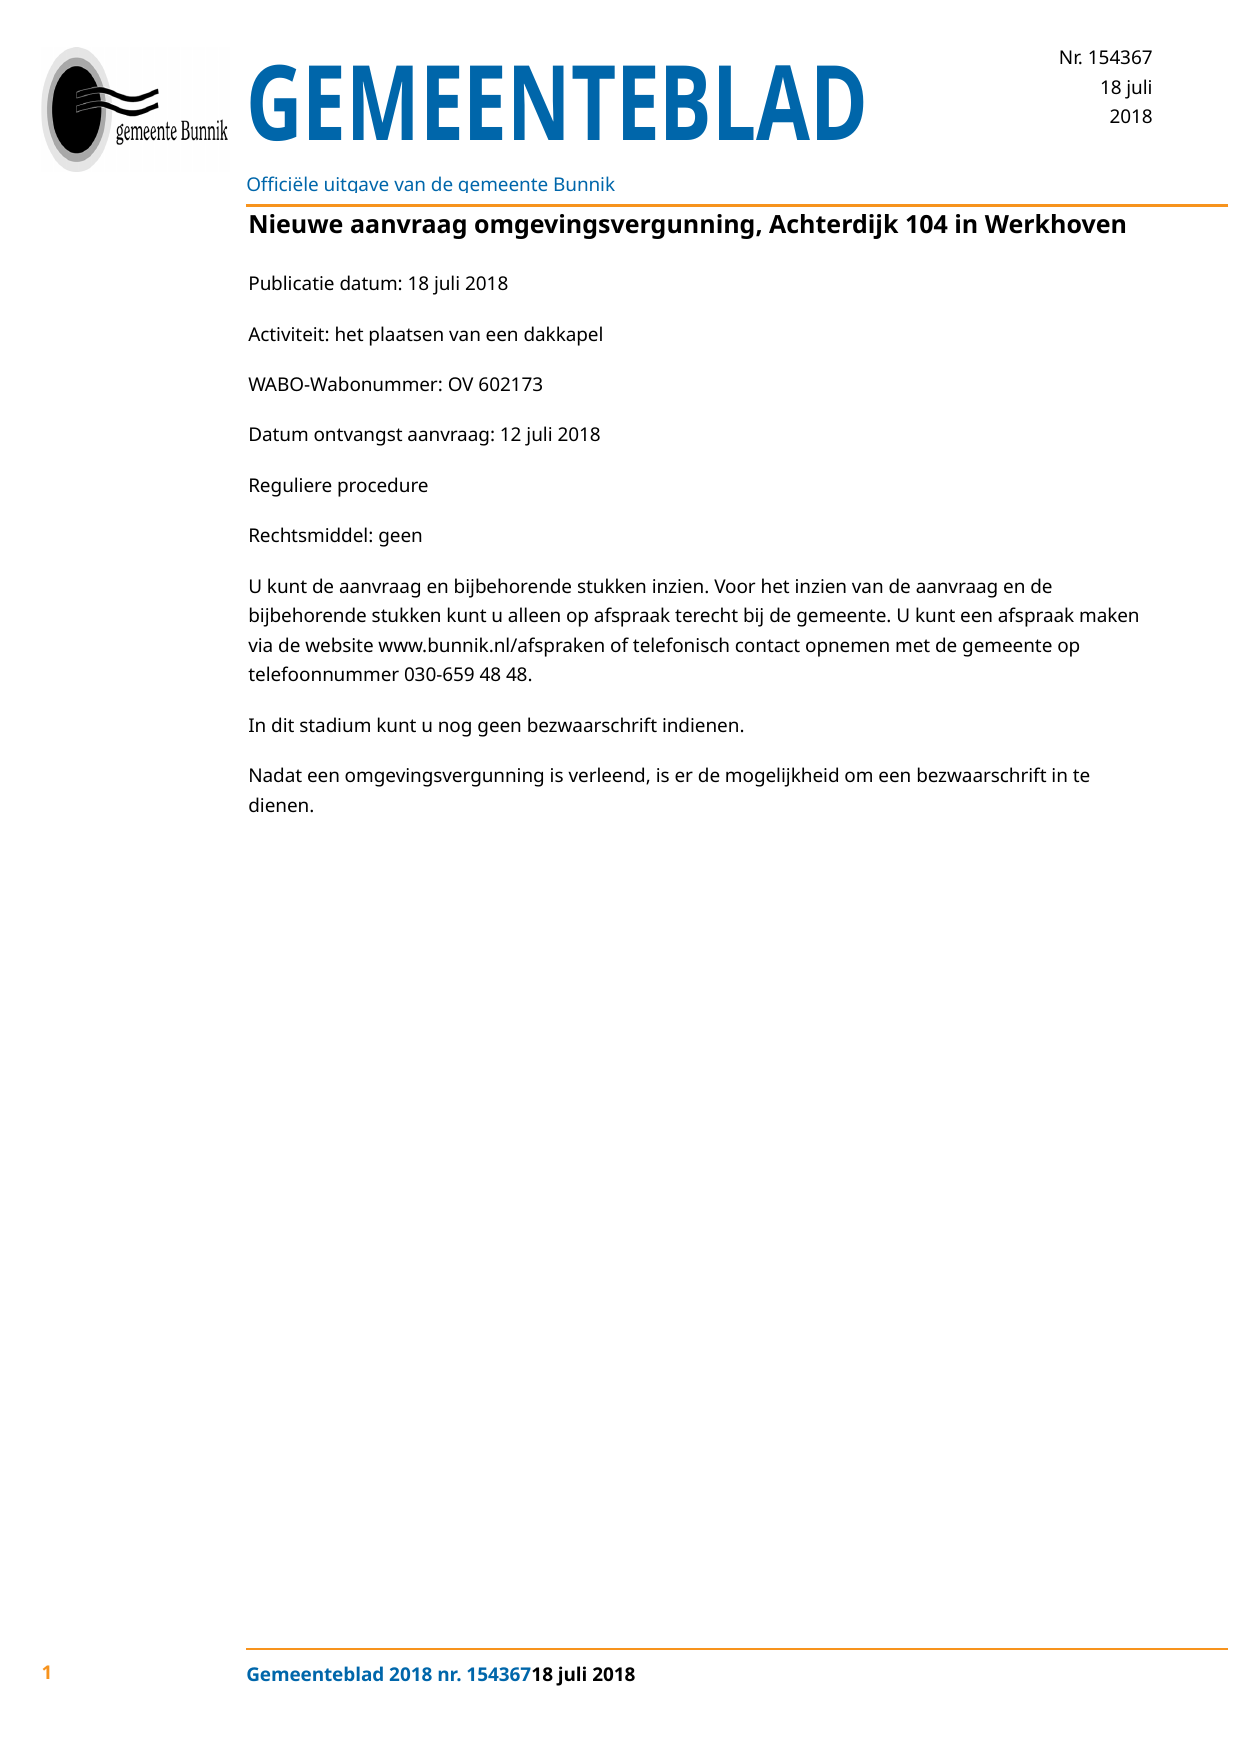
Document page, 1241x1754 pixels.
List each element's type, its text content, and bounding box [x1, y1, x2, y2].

text Nieuwe aanvraag omgevingsvergunning, Achterdijk 104 in Werkhoven [248, 207, 1152, 241]
text U kunt de aanvraag en bijbehorende stukken inzien. Voor het inzien van de aanvraag en de bijbehorende stukken kunt u alleen op afspraak terecht bij de gemeente. U kunt een afspraak maken via de website www.bunnik.nl/afspraken of telefonisch contact opnemen met de gemeente op telefoonnummer 030-659 48 48. [248, 573, 1152, 687]
text Publicatie datum: 18 juli 2018 [248, 270, 1152, 296]
text Reguliere procedure [248, 472, 1152, 498]
text Datum ontvangst aanvraag: 12 juli 2018 [248, 422, 1152, 447]
picture [41, 47, 231, 172]
text WABO-Wabonummer: OV 602173 [248, 371, 1152, 397]
text Activiteit: het plaatsen van een dakkapel [248, 321, 1152, 346]
text In dit stadium kunt u nog geen bezwaarschrift indienen. [248, 712, 1152, 738]
text Rechtsmiddel: geen [248, 522, 1152, 548]
text Nadat een omgevingsvergunning is verleend, is er de mogelijkheid om een bezwaarschrift in te dienen. [248, 762, 1152, 818]
